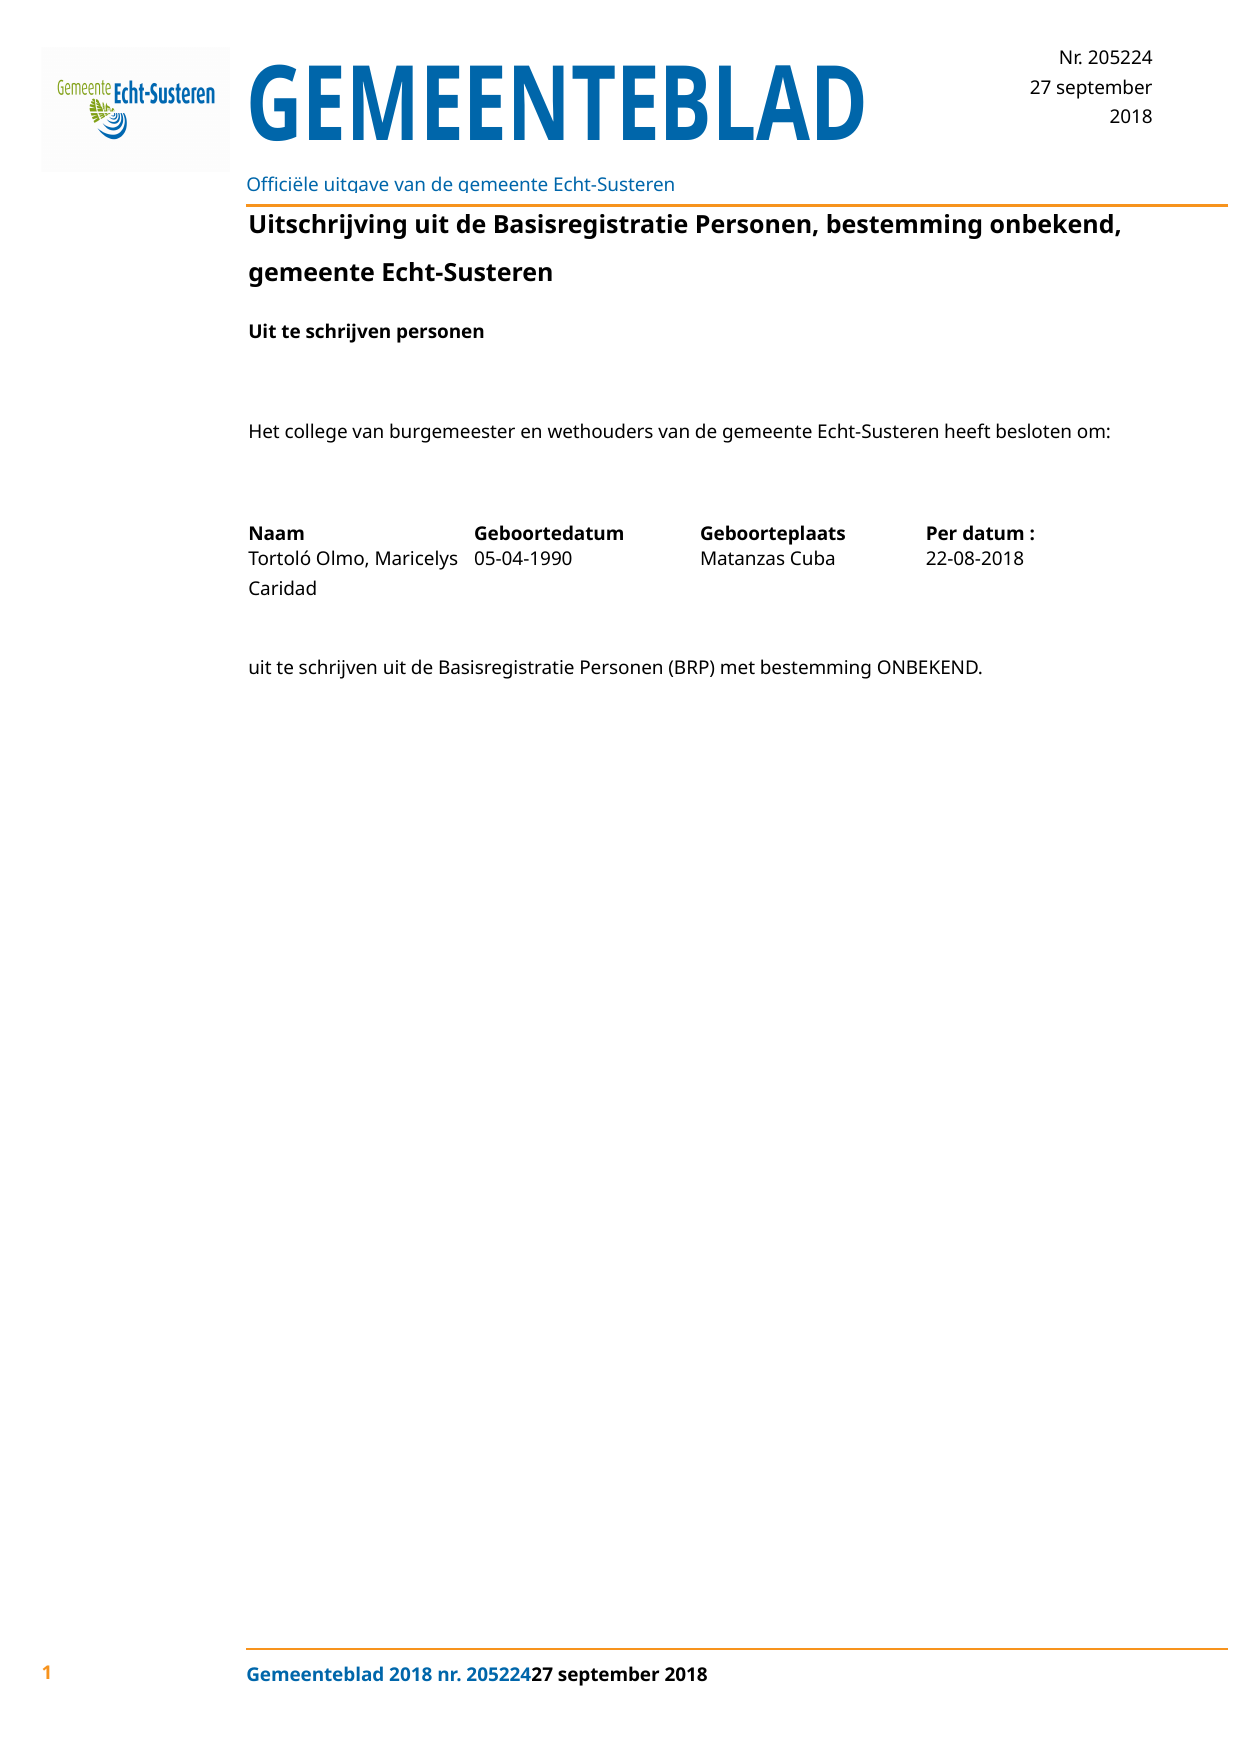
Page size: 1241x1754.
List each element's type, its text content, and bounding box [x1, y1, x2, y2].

table_cell Tortoló Olmo, Maricelys Caridad [248, 545, 474, 601]
table_header Geboortedatum [474, 520, 700, 545]
table_cell 05-04-1990 [474, 545, 700, 601]
table_header Per datum : [926, 520, 1152, 545]
text Uit te schrijven personen [248, 318, 1152, 344]
text Uitschrijving uit de Basisregistratie Personen, bestemming onbekend, gemeente Echt-Susteren [248, 207, 1152, 288]
picture [41, 47, 231, 172]
text uit te schrijven uit de Basisregistratie Personen (BRP) met bestemming ONBEKEND. [248, 654, 1152, 680]
table_header Geboorteplaats [700, 520, 926, 545]
table_header Naam [248, 520, 474, 545]
table_cell Matanzas Cuba [700, 545, 926, 601]
table_cell 22-08-2018 [926, 545, 1152, 601]
text Het college van burgemeester en wethouders van de gemeente Echt-Susteren heeft besloten om: [248, 419, 1152, 444]
